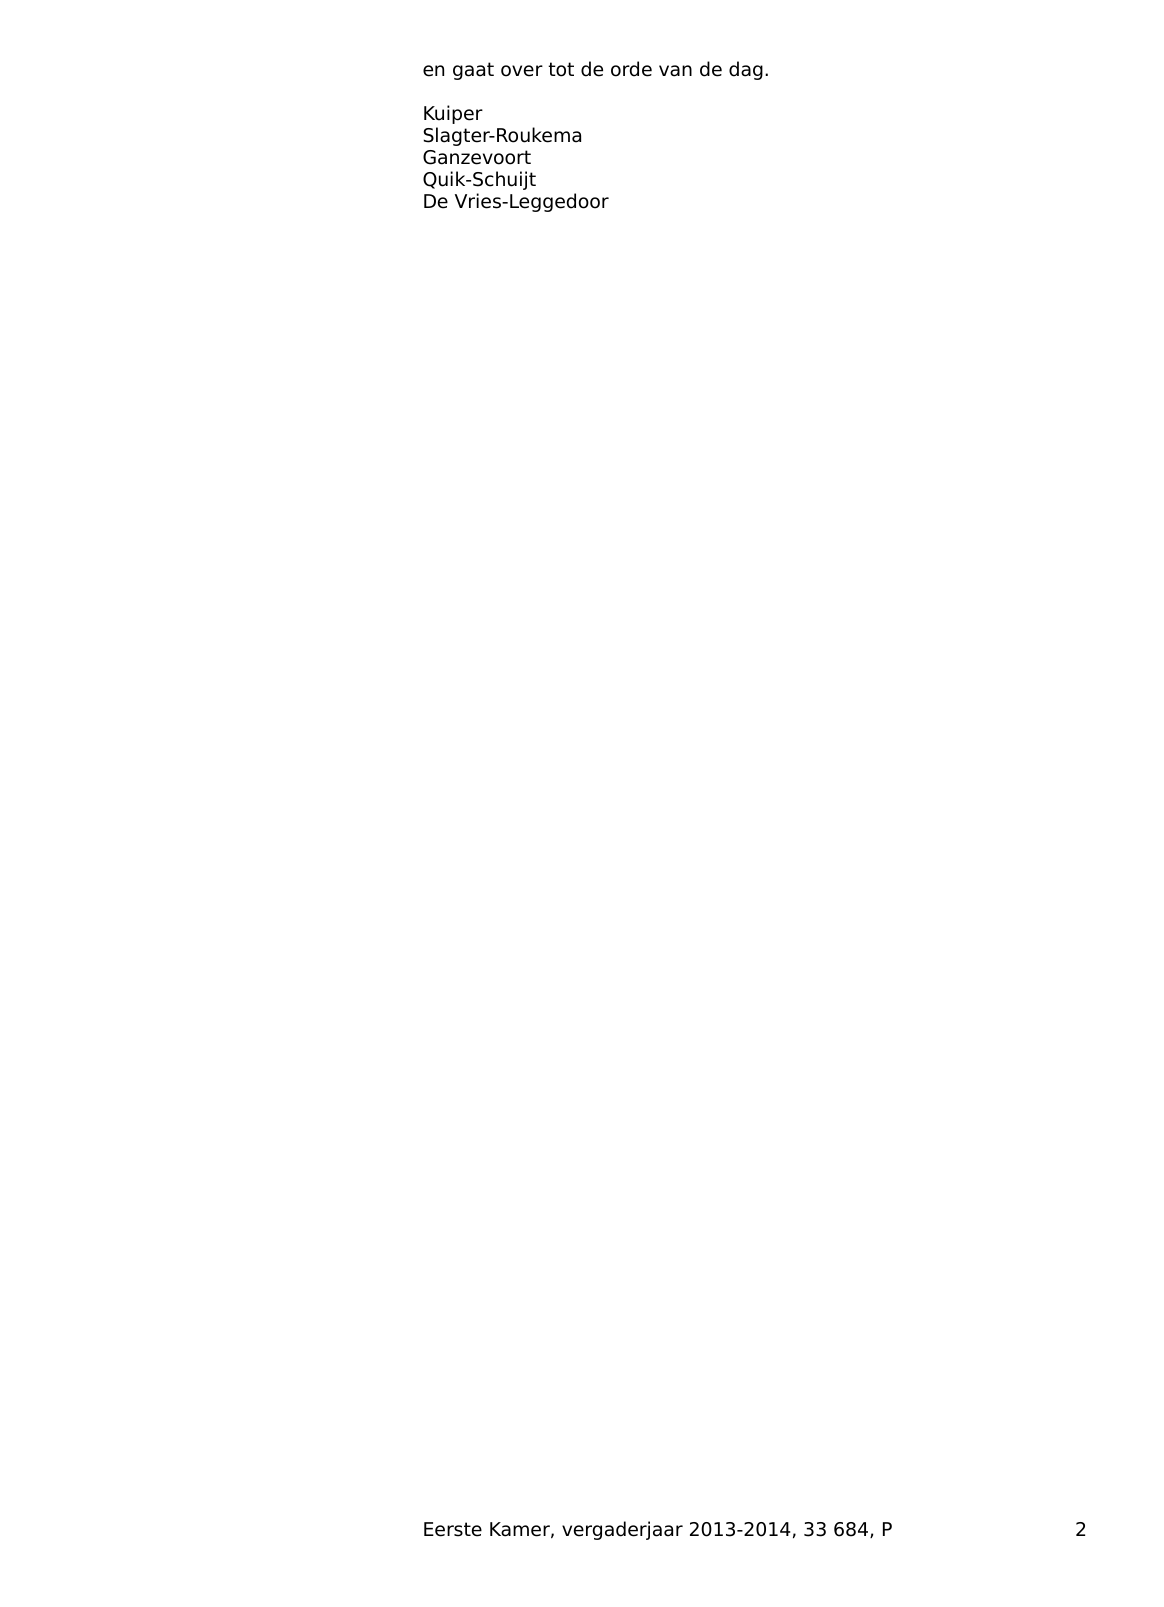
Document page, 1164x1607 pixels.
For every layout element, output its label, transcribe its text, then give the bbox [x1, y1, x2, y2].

text Kuiper [422, 103, 1087, 125]
text De Vries-Leggedoor [422, 191, 1087, 213]
text Ganzevoort [422, 147, 1087, 169]
text en gaat over tot de orde van de dag. [422, 59, 1087, 81]
text Quik-Schuijt [422, 169, 1087, 191]
text Slagter-Roukema [422, 125, 1087, 147]
